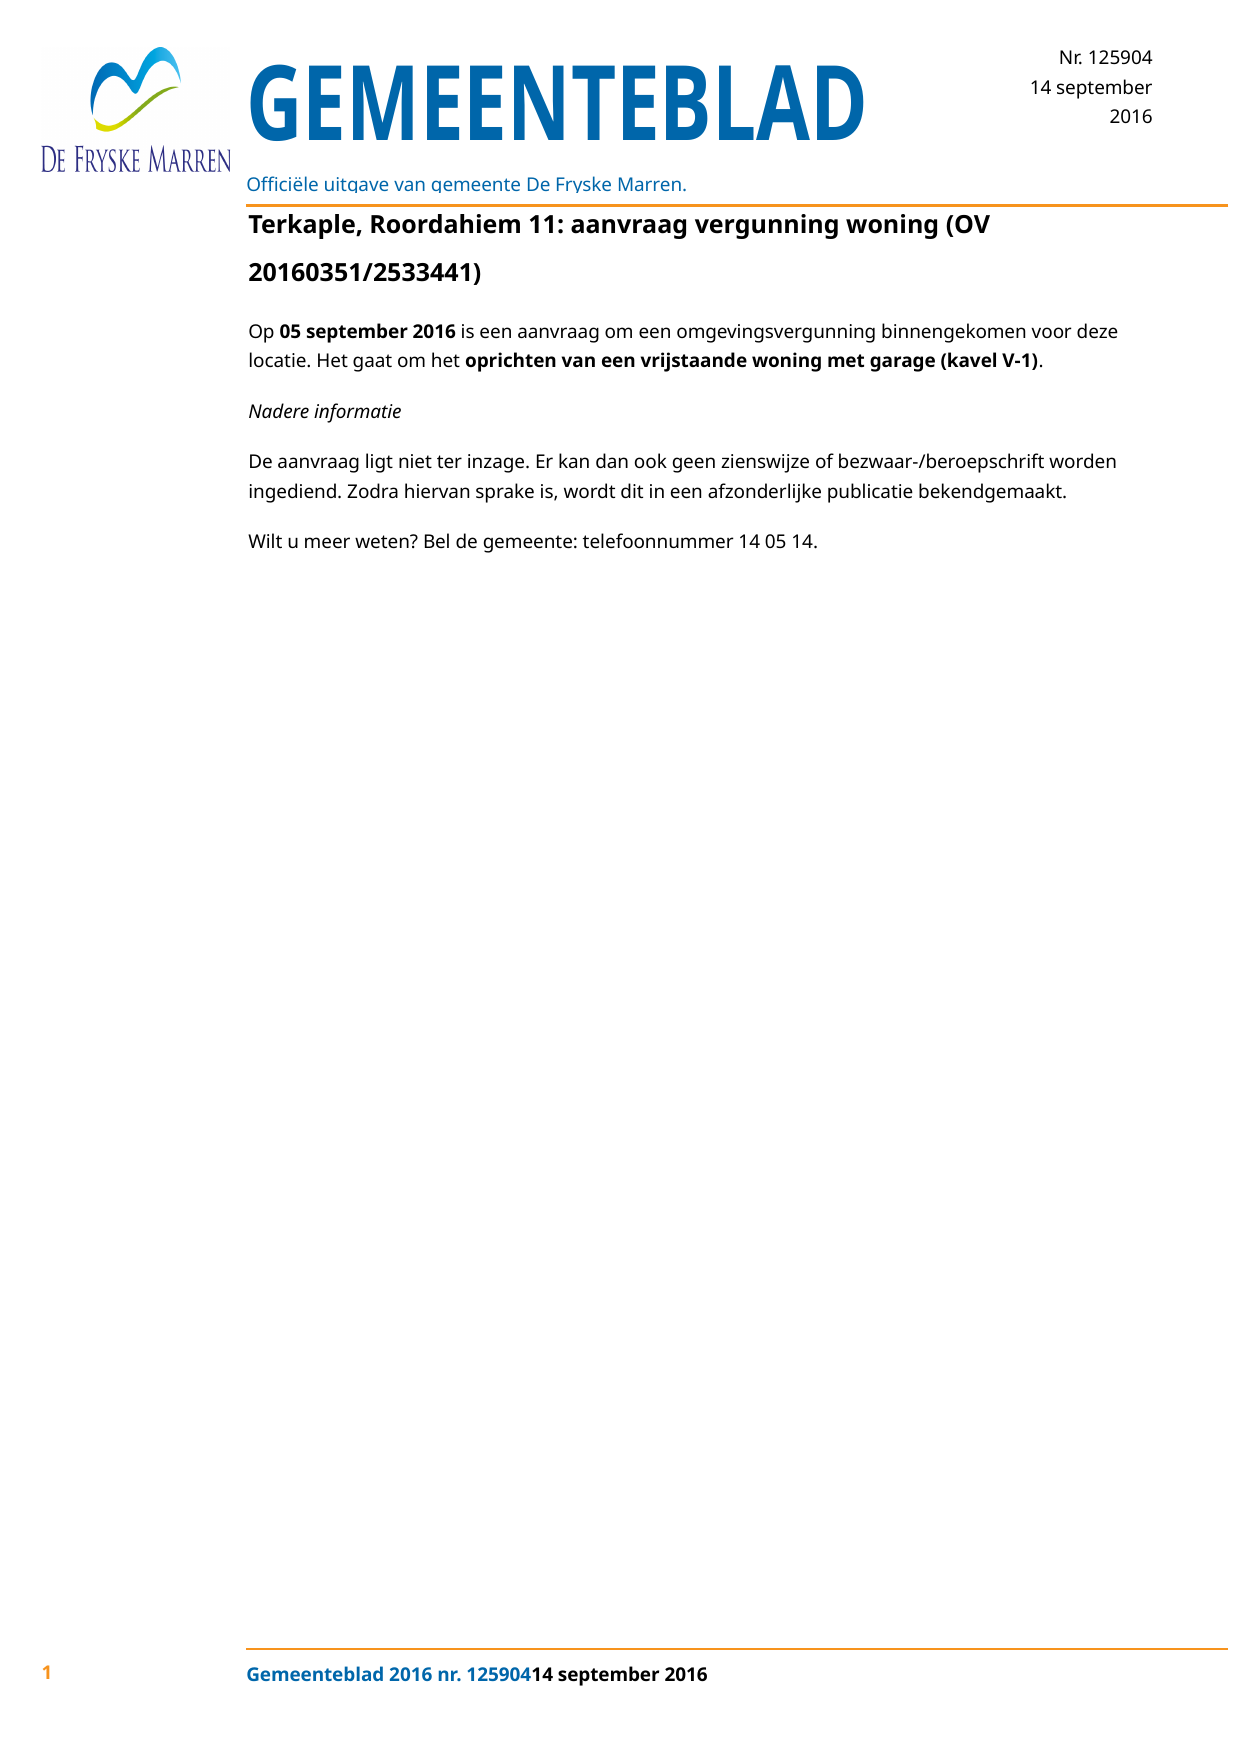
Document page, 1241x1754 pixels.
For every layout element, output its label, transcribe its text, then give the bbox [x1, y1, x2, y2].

picture [41, 47, 231, 172]
text Op 05 september 2016 is een aanvraag om een omgevingsvergunning binnengekomen voor deze locatie. Het gaat om het oprichten van een vrijstaande woning met garage (kavel V-1). [248, 318, 1152, 373]
text De aanvraag ligt niet ter inzage. Er kan dan ook geen zienswijze of bezwaar-/beroepschrift worden ingediend. Zodra hiervan sprake is, wordt dit in een afzonderlijke publicatie bekendgemaakt. [248, 448, 1152, 504]
text Terkaple, Roordahiem 11: aanvraag vergunning woning (OV 20160351/2533441) [248, 207, 1152, 288]
text Nadere informatie [248, 398, 1152, 424]
text Wilt u meer weten? Bel de gemeente: telefoonnummer 14 05 14. [248, 528, 1152, 554]
